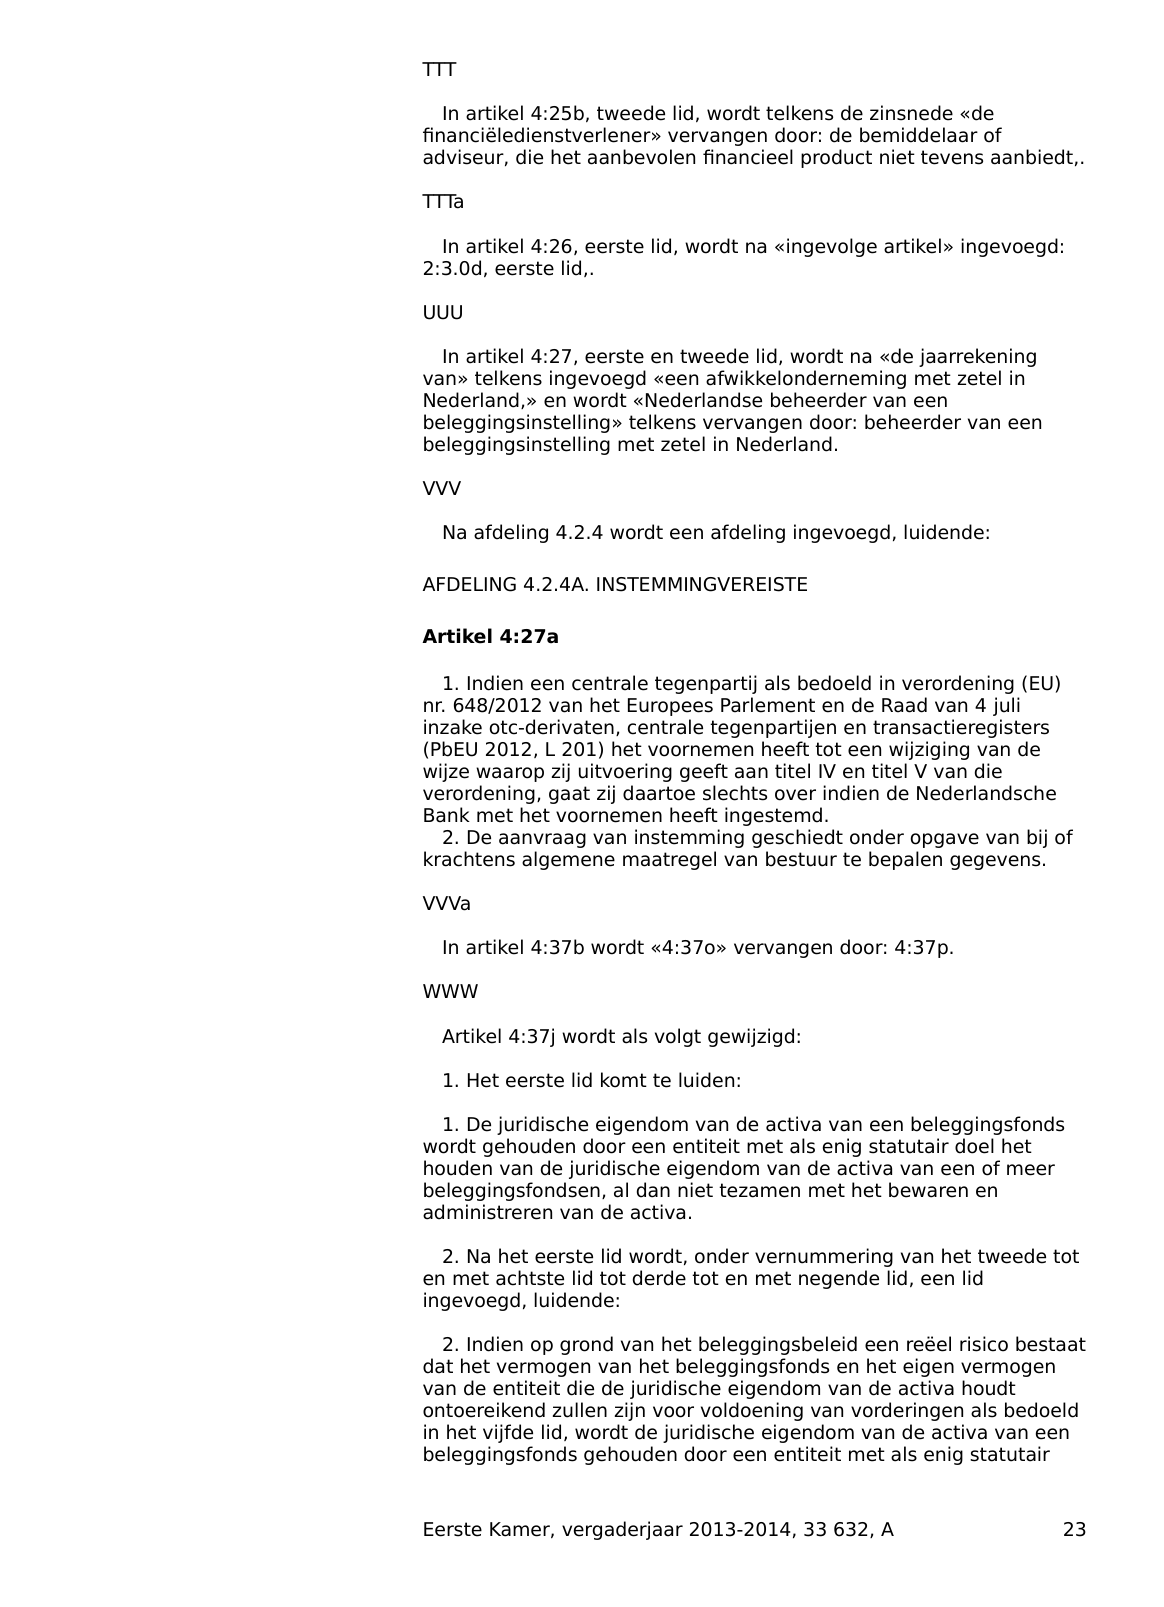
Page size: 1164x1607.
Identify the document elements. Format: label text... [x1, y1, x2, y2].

text WWW [422, 981, 1087, 1003]
text In artikel 4:25b, tweede lid, wordt telkens de zinsnede «de financiëledienstverlener» vervangen door: de bemiddelaar of adviseur, die het aanbevolen financieel product niet tevens aanbiedt,. [422, 103, 1087, 169]
subtitle Artikel 4:27a [422, 626, 1087, 648]
text 2. Indien op grond van het beleggingsbeleid een reëel risico bestaat dat het vermogen van het beleggingsfonds en het eigen vermogen van de entiteit die de juridische eigendom van de activa houdt ontoereikend zullen zijn voor voldoening van vorderingen als bedoeld in het vijfde lid, wordt de juridische eigendom van de activa van een beleggingsfonds gehouden door een entiteit met als enig statutair [422, 1334, 1087, 1466]
text In artikel 4:37b wordt «4:37o» vervangen door: 4:37p. [422, 937, 1087, 959]
text VVV [422, 478, 1087, 500]
text 2. Na het eerste lid wordt, onder vernummering van het tweede tot en met achtste lid tot derde tot en met negende lid, een lid ingevoegd, luidende: [422, 1246, 1087, 1312]
text In artikel 4:26, eerste lid, wordt na «ingevolge artikel» ingevoegd: 2:3.0d, eerste lid,. [422, 236, 1087, 279]
text Artikel 4:37j wordt als volgt gewijzigd: [422, 1026, 1087, 1047]
text 1. Indien een centrale tegenpartij als bedoeld in verordening (EU) nr. 648/2012 van het Europees Parlement en de Raad van 4 juli inzake otc-derivaten, centrale tegenpartijen en transactieregisters (PbEU 2012, L 201) het voornemen heeft tot een wijziging van de wijze waarop zij uitvoering geeft aan titel IV en titel V van die verordening, gaat zij daartoe slechts over indien de Nederlandsche Bank met het voornemen heeft ingestemd. [422, 673, 1087, 827]
text 1. Het eerste lid komt te luiden: [422, 1070, 1087, 1092]
text TTTa [422, 191, 1087, 213]
text UUU [422, 302, 1087, 324]
subtitle AFDELING 4.2.4A. INSTEMMINGVEREISTE [422, 574, 1087, 596]
text VVVa [422, 893, 1087, 915]
text Na afdeling 4.2.4 wordt een afdeling ingevoegd, luidende: [422, 522, 1087, 544]
text 1. De juridische eigendom van de activa van een beleggingsfonds wordt gehouden door een entiteit met als enig statutair doel het houden van de juridische eigendom van de activa van een of meer beleggingsfondsen, al dan niet tezamen met het bewaren en administreren van de activa. [422, 1114, 1087, 1224]
text TTT [422, 59, 1087, 81]
text 2. De aanvraag van instemming geschiedt onder opgave van bij of krachtens algemene maatregel van bestuur te bepalen gegevens. [422, 827, 1087, 871]
text In artikel 4:27, eerste en tweede lid, wordt na «de jaarrekening van» telkens ingevoegd «een afwikkelonderneming met zetel in Nederland,» en wordt «Nederlandse beheerder van een beleggingsinstelling» telkens vervangen door: beheerder van een beleggingsinstelling met zetel in Nederland. [422, 346, 1087, 456]
